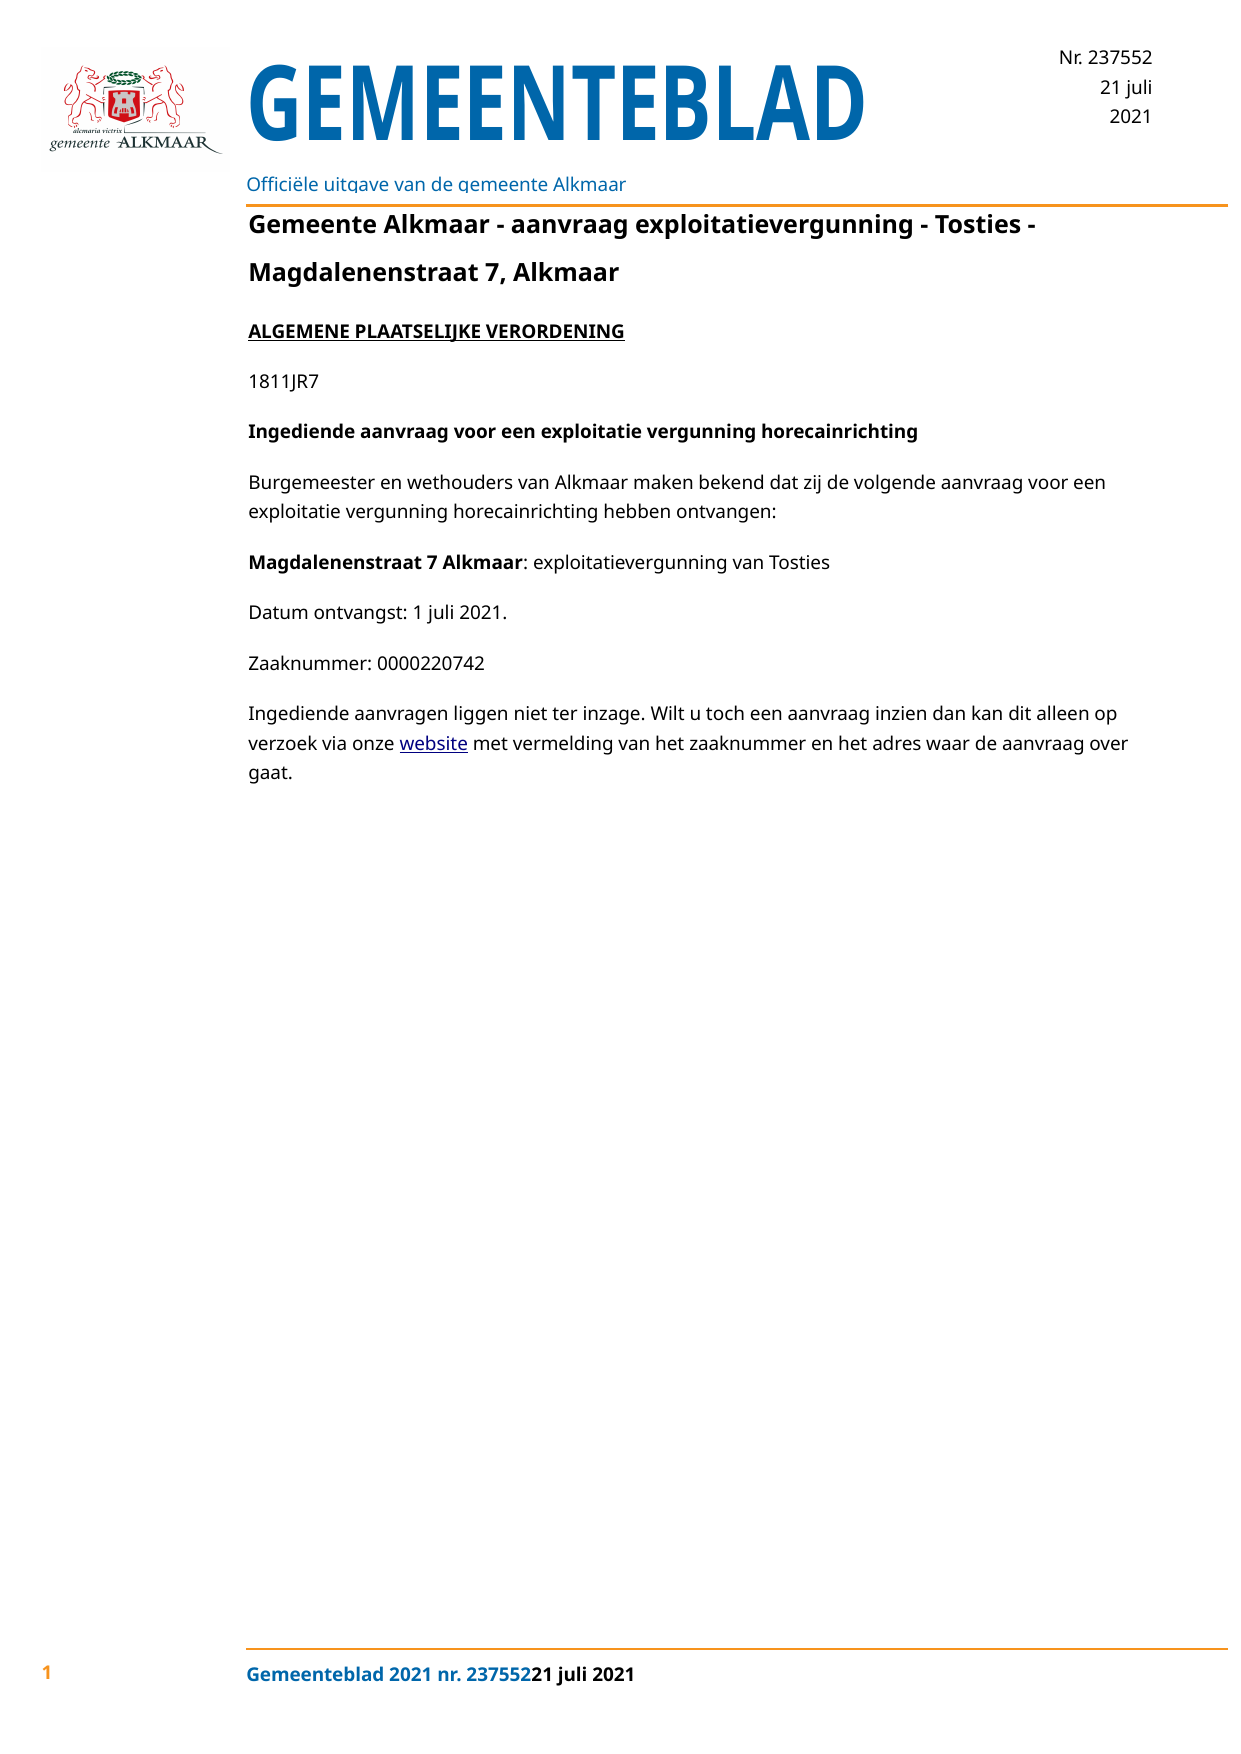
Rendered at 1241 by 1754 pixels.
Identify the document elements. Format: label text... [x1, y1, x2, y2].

text Ingediende aanvragen liggen niet ter inzage. Wilt u toch een aanvraag inzien dan kan dit alleen op verzoek via onze website met vermelding van het zaaknummer en het adres waar de aanvraag over gaat. [248, 700, 1152, 785]
text Magdalenenstraat 7 Alkmaar: exploitatievergunning van Tosties [248, 549, 1152, 575]
text 1811JR7 [248, 368, 1152, 394]
text Ingediende aanvraag voor een exploitatie vergunning horecainrichting [248, 419, 1152, 444]
text Gemeente Alkmaar - aanvraag exploitatievergunning - Tosties - Magdalenenstraat 7, Alkmaar [248, 207, 1152, 288]
text ALGEMENE PLAATSELIJKE VERORDENING [248, 318, 1152, 344]
picture [41, 47, 231, 172]
text Burgemeester en wethouders van Alkmaar maken bekend dat zij de volgende aanvraag voor een exploitatie vergunning horecainrichting hebben ontvangen: [248, 469, 1152, 524]
text Datum ontvangst: 1 juli 2021. [248, 599, 1152, 625]
text Zaaknummer: 0000220742 [248, 650, 1152, 676]
